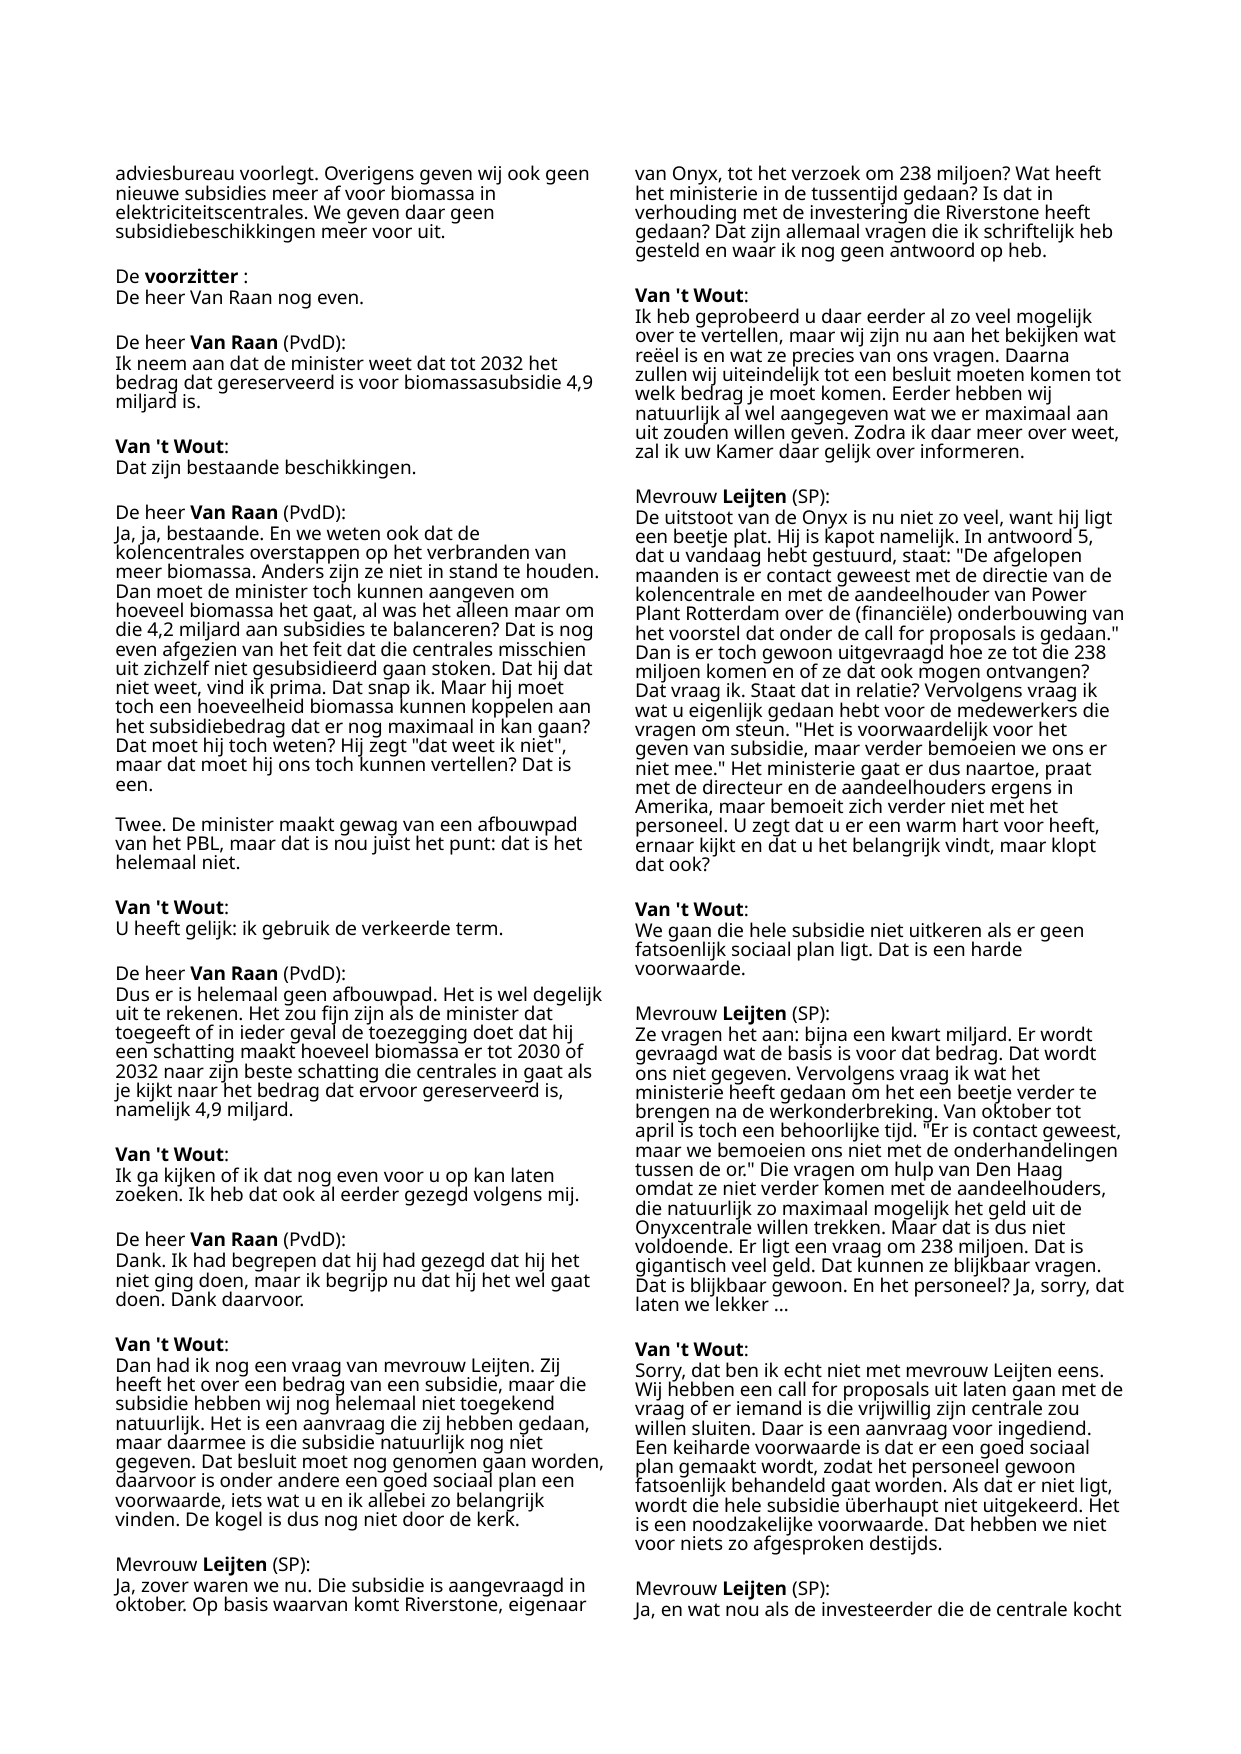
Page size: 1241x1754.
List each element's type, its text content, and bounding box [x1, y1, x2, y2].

text De voorzitter : [115, 263, 605, 289]
text Mevrouw Leijten (SP): [115, 1551, 605, 1577]
text Mevrouw Leijten (SP): [635, 1000, 1125, 1026]
text Dus er is helemaal geen afbouwpad. Het is wel degelijk uit te rekenen. Het zou fijn zijn als de minister dat toegeeft of in ieder geval de toezegging doet dat hij een schatting maakt hoeveel biomassa er tot 2030 of 2032 naar zijn beste schatting die centrales in gaat als je kijkt naar het bedrag dat ervoor gereserveerd is, namelijk 4,9 miljard. [115, 986, 605, 1121]
text Van 't Wout: [115, 1141, 605, 1167]
text U heeft gelijk: ik gebruik de verkeerde term. [115, 920, 605, 939]
text De uitstoot van de Onyx is nu niet zo veel, want hij ligt een beetje plat. Hij is kapot namelijk. In antwoord 5, dat u vandaag hebt gestuurd, staat: "De afgelopen maanden is er contact geweest met de directie van de kolencentrale en met de aandeelhouder van Power Plant Rotterdam over de (financiële) onderbouwing van het voorstel dat onder de call for proposals is gedaan." Dan is er toch gewoon uitgevraagd hoe ze tot die 238 miljoen komen en of ze dat ook mogen ontvangen? Dat vraag ik. Staat dat in relatie? Vervolgens vraag ik wat u eigenlijk gedaan hebt voor de medewerkers die vragen om steun. "Het is voorwaardelijk voor het geven van subsidie, maar verder bemoeien we ons er niet mee." Het ministerie gaat er dus naartoe, praat met de directeur en de aandeelhouders ergens in Amerika, maar bemoeit zich verder niet met het personeel. U zegt dat u er een warm hart voor heeft, ernaar kijkt en dat u het belangrijk vindt, maar klopt dat ook? [635, 509, 1125, 875]
text Van 't Wout: [115, 894, 605, 920]
text van Onyx, tot het verzoek om 238 miljoen? Wat heeft het ministerie in de tussentijd gedaan? Is dat in verhouding met de investering die Riverstone heeft gedaan? Dat zijn allemaal vragen die ik schriftelijk heb gesteld en waar ik nog geen antwoord op heb. [635, 165, 1125, 262]
text Dank. Ik had begrepen dat hij had gezegd dat hij het niet ging doen, maar ik begrijp nu dat hij het wel gaat doen. Dank daarvoor. [115, 1252, 605, 1310]
text Van 't Wout: [635, 1336, 1125, 1362]
text Van 't Wout: [115, 433, 605, 459]
text Mevrouw Leijten (SP): [635, 483, 1125, 509]
text Van 't Wout: [635, 282, 1125, 308]
text We gaan die hele subsidie niet uitkeren als er geen fatsoenlijk sociaal plan ligt. Dat is een harde voorwaarde. [635, 922, 1125, 979]
text Ze vragen het aan: bijna een kwart miljard. Er wordt gevraagd wat de basis is voor dat bedrag. Dat wordt ons niet gegeven. Vervolgens vraag ik wat het ministerie heeft gedaan om het een beetje verder te brengen na de werkonderbreking. Van oktober tot april is toch een behoorlijke tijd. "Er is contact geweest, maar we bemoeien ons niet met de onderhandelingen tussen de or." Die vragen om hulp van Den Haag omdat ze niet verder komen met de aandeelhouders, die natuurlijk zo maximaal mogelijk het geld uit de Onyxcentrale willen trekken. Maar dat is dus niet voldoende. Er ligt een vraag om 238 miljoen. Dat is gigantisch veel geld. Dat kunnen ze blijkbaar vragen. Dat is blijkbaar gewoon. En het personeel? Ja, sorry, dat laten we lekker … [635, 1026, 1125, 1315]
text Twee. De minister maakt gewag van een afbouwpad van het PBL, maar dat is nou juist het punt: dat is het helemaal niet. [115, 816, 605, 873]
text Ik neem aan dat de minister weet dat tot 2032 het bedrag dat gereserveerd is voor biomassasubsidie 4,9 miljard is. [115, 355, 605, 413]
text De heer Van Raan (PvdD): [115, 499, 605, 525]
text Van 't Wout: [635, 896, 1125, 922]
text Ik ga kijken of ik dat nog even voor u op kan laten zoeken. Ik heb dat ook al eerder gezegd volgens mij. [115, 1167, 605, 1206]
text Mevrouw Leijten (SP): [635, 1575, 1125, 1601]
text Dat zijn bestaande beschikkingen. [115, 459, 605, 478]
text Ja, ja, bestaande. En we weten ook dat de kolencentrales overstappen op het verbranden van meer biomassa. Anders zijn ze niet in stand te houden. Dan moet de minister toch kunnen aangeven om hoeveel biomassa het gaat, al was het alleen maar om die 4,2 miljard aan subsidies te balanceren? Dat is nog even afgezien van het feit dat die centrales misschien uit zichzelf niet gesubsidieerd gaan stoken. Dat hij dat niet weet, vind ik prima. Dat snap ik. Maar hij moet toch een hoeveelheid biomassa kunnen koppelen aan het subsidiebedrag dat er nog maximaal in kan gaan? Dat moet hij toch weten? Hij zegt "dat weet ik niet", maar dat moet hij ons toch kunnen vertellen? Dat is een. [115, 525, 605, 795]
text De heer Van Raan (PvdD): [115, 960, 605, 986]
text Ja, en wat nou als de investeerder die de centrale kocht [635, 1601, 1125, 1620]
text Dan had ik nog een vraag van mevrouw Leijten. Zij heeft het over een bedrag van een subsidie, maar die subsidie hebben wij nog helemaal niet toegekend natuurlijk. Het is een aanvraag die zij hebben gedaan, maar daarmee is die subsidie natuurlijk nog niet gegeven. Dat besluit moet nog genomen gaan worden, daarvoor is onder andere een goed sociaal plan een voorwaarde, iets wat u en ik allebei zo belangrijk vinden. De kogel is dus nog niet door de kerk. [115, 1357, 605, 1530]
text Ik heb geprobeerd u daar eerder al zo veel mogelijk over te vertellen, maar wij zijn nu aan het bekijken wat reëel is en wat ze precies van ons vragen. Daarna zullen wij uiteindelijk tot een besluit moeten komen tot welk bedrag je moet komen. Eerder hebben wij natuurlijk al wel aangegeven wat we er maximaal aan uit zouden willen geven. Zodra ik daar meer over weet, zal ik uw Kamer daar gelijk over informeren. [635, 308, 1125, 462]
text De heer Van Raan nog even. [115, 289, 605, 308]
text Ja, zover waren we nu. Die subsidie is aangevraagd in oktober. Op basis waarvan komt Riverstone, eigenaar [115, 1577, 605, 1615]
text Van 't Wout: [115, 1331, 605, 1357]
text adviesbureau voorlegt. Overigens geven wij ook geen nieuwe subsidies meer af voor biomassa in elektriciteitscentrales. We geven daar geen subsidiebeschikkingen meer voor uit. [115, 165, 605, 242]
text De heer Van Raan (PvdD): [115, 1227, 605, 1252]
text De heer Van Raan (PvdD): [115, 329, 605, 355]
text Sorry, dat ben ik echt niet met mevrouw Leijten eens. Wij hebben een call for proposals uit laten gaan met de vraag of er iemand is die vrijwillig zijn centrale zou willen sluiten. Daar is een aanvraag voor ingediend. Een keiharde voorwaarde is dat er een goed sociaal plan gemaakt wordt, zodat het personeel gewoon fatsoenlijk behandeld gaat worden. Als dat er niet ligt, wordt die hele subsidie überhaupt niet uitgekeerd. Het is een noodzakelijke voorwaarde. Dat hebben we niet voor niets zo afgesproken destijds. [635, 1362, 1125, 1554]
